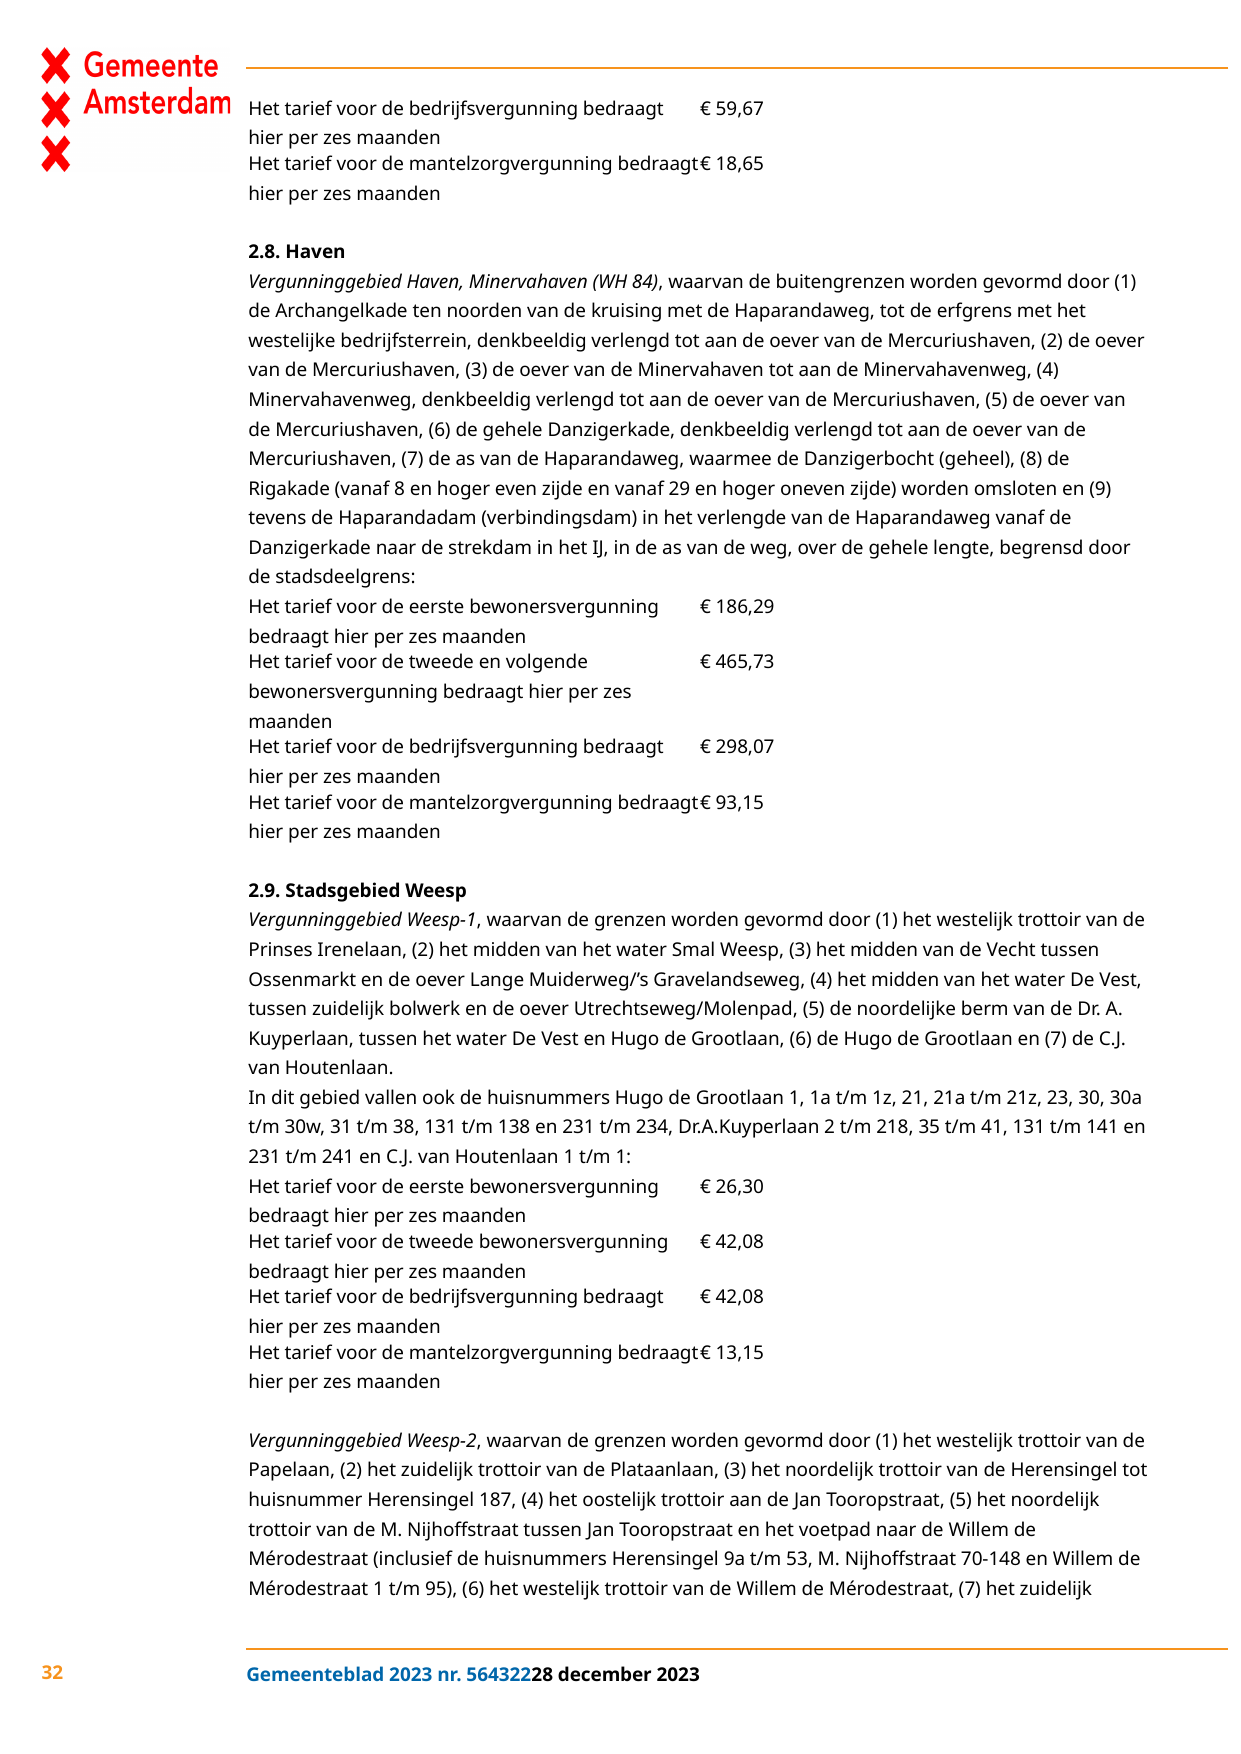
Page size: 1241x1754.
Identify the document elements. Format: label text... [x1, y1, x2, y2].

table_cell € 298,07 [700, 734, 1152, 789]
table_cell € 93,15 [700, 789, 1152, 844]
table_header Het tarief voor de eerste bewonersvergunning bedraagt hier per zes maanden [248, 593, 700, 649]
table_header € 186,29 [700, 593, 1152, 649]
text 2.9. Stadsgebied Weesp [248, 877, 1152, 903]
table_cell € 18,65 [700, 150, 1152, 205]
table_cell € 59,67 [700, 95, 1152, 150]
text Vergunninggebied Weesp-1, waarvan de grenzen worden gevormd door (1) het westelijk trottoir van de Prinses Irenelaan, (2) het midden van het water Smal Weesp, (3) het midden van de Vecht tussen Ossenmarkt en de oever Lange Muiderweg/’s Gravelandseweg, (4) het midden van het water De Vest, tussen zuidelijk bolwerk en de oever Utrechtseweg/Molenpad, (5) de noordelijke berm van de Dr. A. Kuyperlaan, tussen het water De Vest en Hugo de Grootlaan, (6) de Hugo de Grootlaan en (7) de C.J. van Houtenlaan. [248, 907, 1152, 1080]
table_cell € 465,73 [700, 649, 1152, 733]
table_cell Het tarief voor de bedrijfsvergunning bedraagt hier per zes maanden [248, 95, 700, 150]
table_cell € 42,08 [700, 1228, 1152, 1283]
table_header € 26,30 [700, 1173, 1152, 1228]
table_cell Het tarief voor de tweede bewonersvergunning bedraagt hier per zes maanden [248, 1228, 700, 1283]
table_cell € 42,08 [700, 1284, 1152, 1339]
table_cell Het tarief voor de mantelzorgvergunning bedraagt hier per zes maanden [248, 1339, 700, 1394]
text Vergunninggebied Haven, Minervahaven (WH 84), waarvan de buitengrenzen worden gevormd door (1) de Archangelkade ten noorden van de kruising met de Haparandaweg, tot de erfgrens met het westelijke bedrijfsterrein, denkbeeldig verlengd tot aan de oever van de Mercuriushaven, (2) de oever van de Mercuriushaven, (3) de oever van de Minervahaven tot aan de Minervahavenweg, (4) Minervahavenweg, denkbeeldig verlengd tot aan de oever van de Mercuriushaven, (5) de oever van de Mercuriushaven, (6) de gehele Danzigerkade, denkbeeldig verlengd tot aan de oever van de Mercuriushaven, (7) de as van de Haparandaweg, waarmee de Danzigerbocht (geheel), (8) de Rigakade (vanaf 8 en hoger even zijde en vanaf 29 en hoger oneven zijde) worden omsloten en (9) tevens de Haparandadam (verbindingsdam) in het verlengde van de Haparandaweg vanaf de Danzigerkade naar de strekdam in het IJ, in de as van de weg, over de gehele lengte, begrensd door de stadsdeelgrens: [248, 268, 1152, 589]
table_cell Het tarief voor de tweede en volgende bewonersvergunning bedraagt hier per zes maanden [248, 649, 700, 733]
table_header Het tarief voor de eerste bewonersvergunning bedraagt hier per zes maanden [248, 1173, 700, 1228]
table_cell € 13,15 [700, 1339, 1152, 1394]
text 2.8. Haven [248, 238, 1152, 264]
text In dit gebied vallen ook de huisnummers Hugo de Grootlaan 1, 1a t/m 1z, 21, 21a t/m 21z, 23, 30, 30a t/m 30w, 31 t/m 38, 131 t/m 138 en 231 t/m 234, Dr.A.Kuyperlaan 2 t/m 218, 35 t/m 41, 131 t/m 141 en 231 t/m 241 en C.J. van Houtenlaan 1 t/m 1: [248, 1084, 1152, 1169]
table_cell Het tarief voor de bedrijfsvergunning bedraagt hier per zes maanden [248, 1284, 700, 1339]
text Vergunninggebied Weesp-2, waarvan de grenzen worden gevormd door (1) het westelijk trottoir van de Papelaan, (2) het zuidelijk trottoir van de Plataanlaan, (3) het noordelijk trottoir van de Herensingel tot huisnummer Herensingel 187, (4) het oostelijk trottoir aan de Jan Tooropstraat, (5) het noordelijk trottoir van de M. Nijhoffstraat tussen Jan Tooropstraat en het voetpad naar de Willem de Mérodestraat (inclusief de huisnummers Herensingel 9a t/m 53, M. Nijhoffstraat 70-148 en Willem de Mérodestraat 1 t/m 95), (6) het westelijk trottoir van de Willem de Mérodestraat, (7) het zuidelijk [248, 1427, 1152, 1601]
table_cell Het tarief voor de mantelzorgvergunning bedraagt hier per zes maanden [248, 150, 700, 205]
table_cell Het tarief voor de mantelzorgvergunning bedraagt hier per zes maanden [248, 789, 700, 844]
table_cell Het tarief voor de bedrijfsvergunning bedraagt hier per zes maanden [248, 734, 700, 789]
picture [41, 47, 231, 172]
